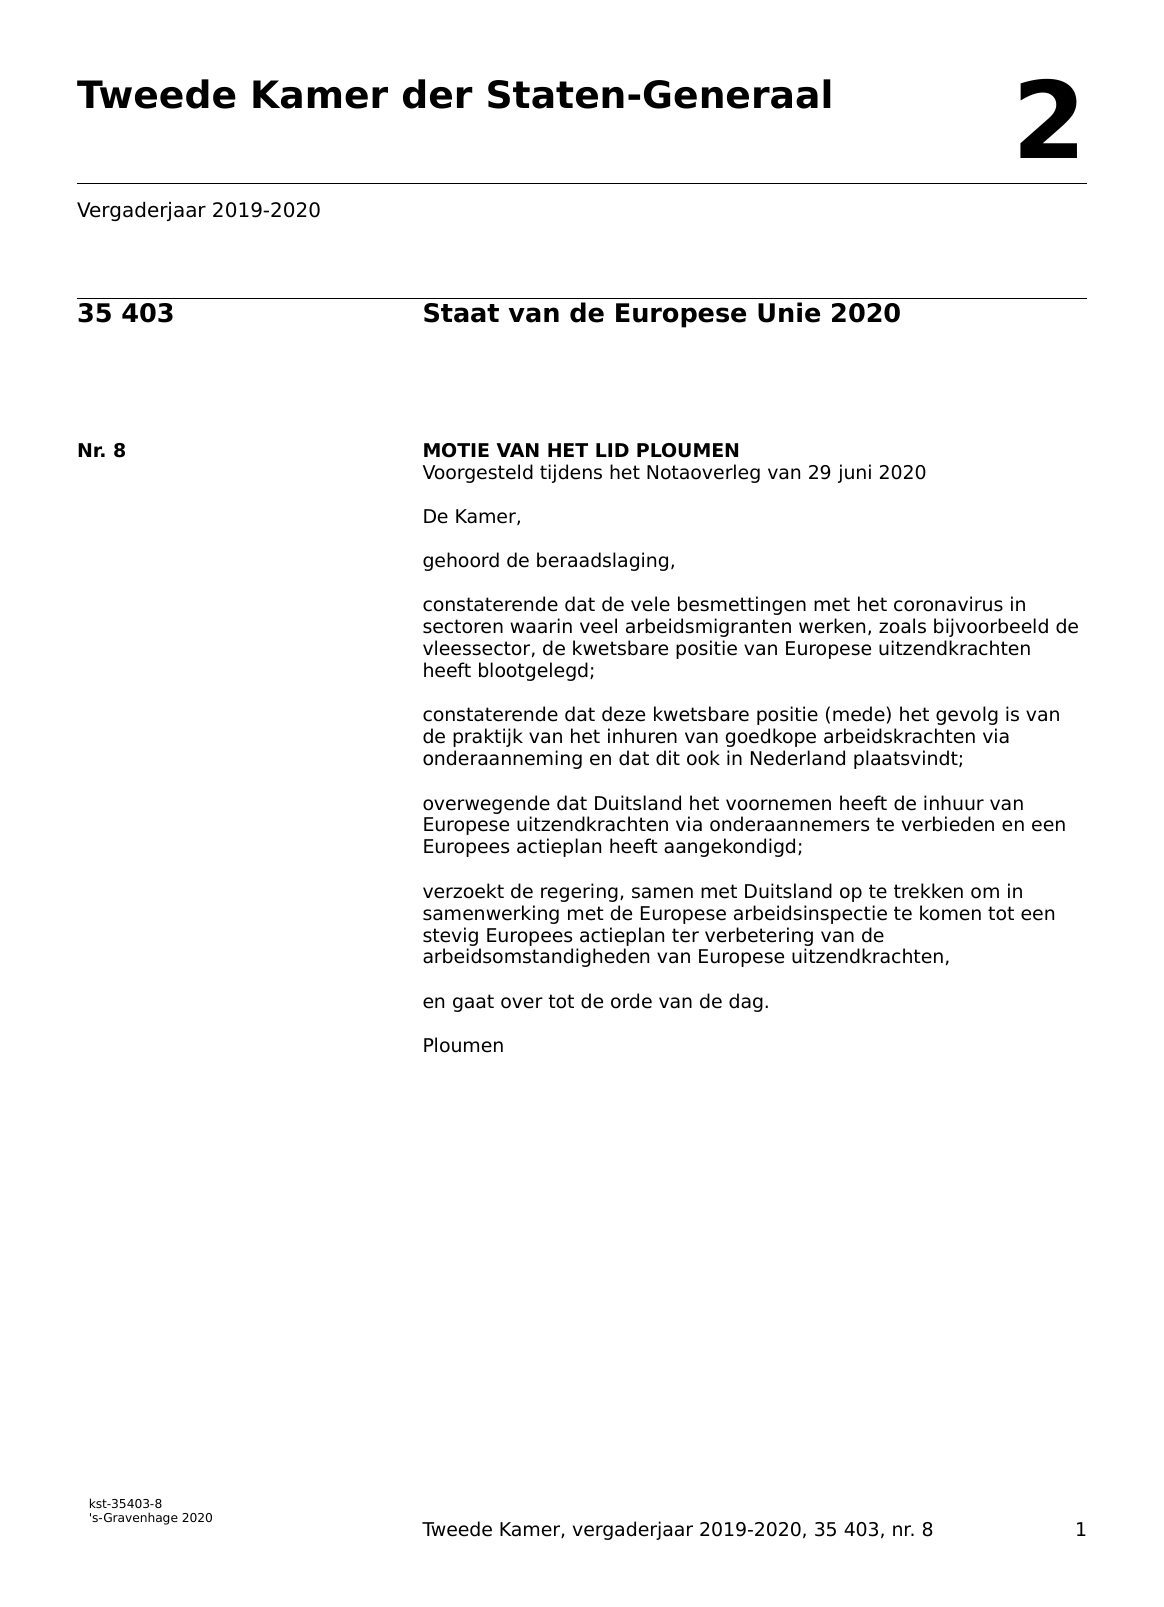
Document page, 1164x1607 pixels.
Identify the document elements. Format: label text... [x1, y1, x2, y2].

text Ploumen [422, 1035, 1087, 1057]
text verzoekt de regering, samen met Duitsland op te trekken om in samenwerking met de Europese arbeidsinspectie te komen tot een stevig Europees actieplan ter verbetering van de arbeidsomstandigheden van Europese uitzendkrachten, [422, 881, 1087, 968]
table_cell Vergaderjaar 2019-2020 [77, 184, 1087, 298]
text kst-35403-8 [88, 1497, 323, 1511]
text constaterende dat deze kwetsbare positie (mede) het gevolg is van de praktijk van het inhuren van goedkope arbeidskrachten via onderaanneming en dat dit ook in Nederland plaatsvindt; [422, 704, 1087, 770]
subtitle 35 403 Staat van de Europese Unie 2020 [77, 299, 1087, 329]
text en gaat over tot de orde van de dag. [422, 991, 1087, 1013]
text constaterende dat de vele besmettingen met het coronavirus in sectoren waarin veel arbeidsmigranten werken, zoals bijvoorbeeld de vleessector, de kwetsbare positie van Europese uitzendkrachten heeft blootgelegd; [422, 594, 1087, 682]
text gehoord de beraadslaging, [422, 550, 1087, 572]
text 's-Gravenhage 2020 [88, 1511, 323, 1525]
table_header 2 [886, 59, 1087, 183]
subtitle Nr. 8 MOTIE VAN HET LID PLOUMEN [77, 440, 1087, 462]
text Voorgesteld tijdens het Notaoverleg van 29 juni 2020 [422, 462, 1087, 484]
table_header Tweede Kamer der Staten-Generaal [77, 59, 886, 183]
text overwegende dat Duitsland het voornemen heeft de inhuur van Europese uitzendkrachten via onderaannemers te verbieden en een Europees actieplan heeft aangekondigd; [422, 792, 1087, 858]
text De Kamer, [422, 506, 1087, 528]
